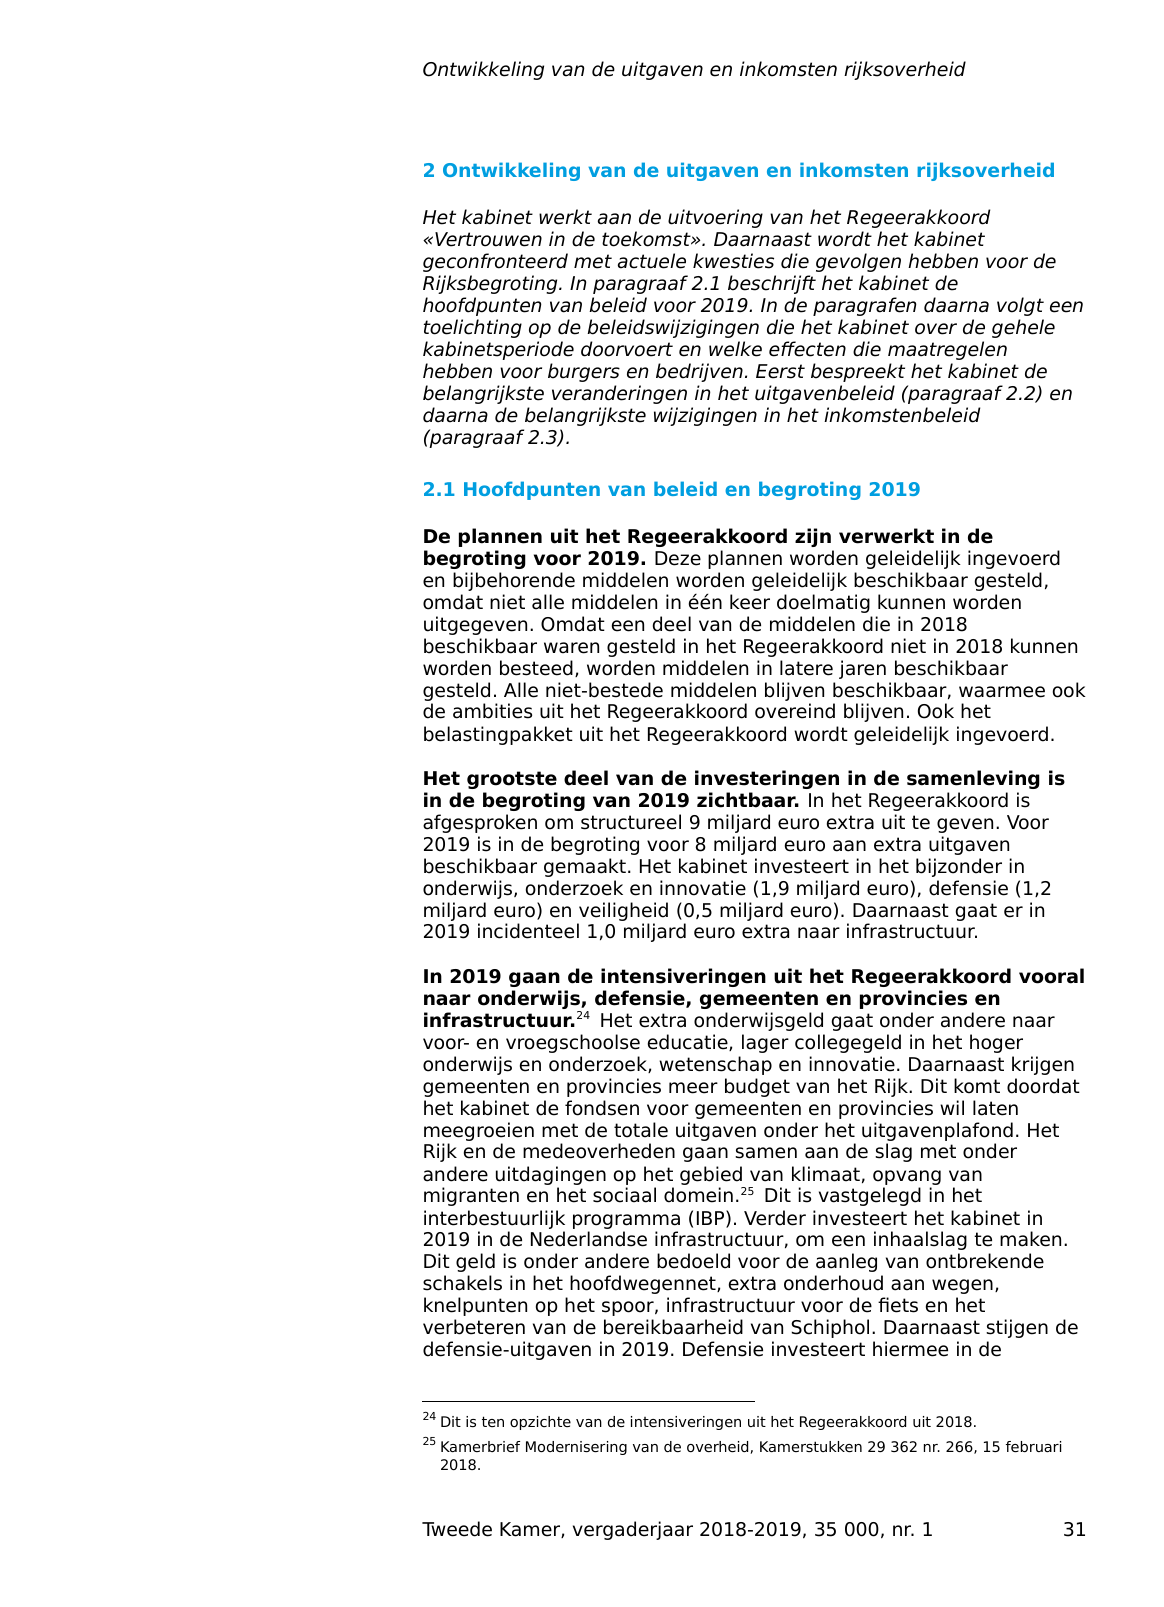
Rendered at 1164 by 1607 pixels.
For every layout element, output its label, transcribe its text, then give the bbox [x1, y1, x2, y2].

text Het kabinet werkt aan de uitvoering van het Regeerakkoord «Vertrouwen in de toekomst». Daarnaast wordt het kabinet geconfronteerd met actuele kwesties die gevolgen hebben voor de Rijksbegroting. In paragraaf 2.1 beschrijft het kabinet de hoofdpunten van beleid voor 2019. In de paragrafen daarna volgt een toelichting op de beleidswijzigingen die het kabinet over de gehele kabinetsperiode doorvoert en welke effecten die maatregelen hebben voor burgers en bedrijven. Eerst bespreekt het kabinet de belangrijkste veranderingen in het uitgavenbeleid (paragraaf 2.2) en daarna de belangrijkste wijzigingen in het inkomstenbeleid (paragraaf 2.3). [422, 207, 1087, 449]
subtitle 2.1 Hoofdpunten van beleid en begroting 2019 [422, 479, 1087, 501]
text In 2019 gaan de intensiveringen uit het Regeerakkoord vooral naar onderwijs, defensie, gemeenten en provincies en infrastructuur. Het extra onderwijsgeld gaat onder andere naar voor- en vroegschoolse educatie, lager collegegeld in het hoger onderwijs en onderzoek, wetenschap en innovatie. Daarnaast krijgen gemeenten en provincies meer budget van het Rijk. Dit komt doordat het kabinet de fondsen voor gemeenten en provincies wil laten meegroeien met de totale uitgaven onder het uitgavenplafond. Het Rijk en de medeoverheden gaan samen aan de slag met onder andere uitdagingen op het gebied van klimaat, opvang van migranten en het sociaal domein. Dit is vastgelegd in het interbestuurlijk programma (IBP). Verder investeert het kabinet in 2019 in de Nederlandse infrastructuur, om een inhaalslag te maken. Dit geld is onder andere bedoeld voor de aanleg van ontbrekende schakels in het hoofdwegennet, extra onderhoud aan wegen, knelpunten op het spoor, infrastructuur voor de fiets en het verbeteren van de bereikbaarheid van Schiphol. Daarnaast stijgen de defensie-uitgaven in 2019. Defensie investeert hiermee in de [422, 966, 1087, 1361]
text Het grootste deel van de investeringen in de samenleving is in de begroting van 2019 zichtbaar. In het Regeerakkoord is afgesproken om structureel 9 miljard euro extra uit te geven. Voor 2019 is in de begroting voor 8 miljard euro aan extra uitgaven beschikbaar gemaakt. Het kabinet investeert in het bijzonder in onderwijs, onderzoek en innovatie (1,9 miljard euro), defensie (1,2 miljard euro) en veiligheid (0,5 miljard euro). Daarnaast gaat er in 2019 incidenteel 1,0 miljard euro extra naar infrastructuur. [422, 768, 1087, 943]
text Kamerbrief Modernisering van de overheid, Kamerstukken 29 362 nr. 266, 15 februari 2018. [422, 1435, 1087, 1474]
text Dit is ten opzichte van de intensiveringen uit het Regeerakkoord uit 2018. [422, 1410, 1087, 1432]
text De plannen uit het Regeerakkoord zijn verwerkt in de begroting voor 2019. Deze plannen worden geleidelijk ingevoerd en bijbehorende middelen worden geleidelijk beschikbaar gesteld, omdat niet alle middelen in één keer doelmatig kunnen worden uitgegeven. Omdat een deel van de middelen die in 2018 beschikbaar waren gesteld in het Regeerakkoord niet in 2018 kunnen worden besteed, worden middelen in latere jaren beschikbaar gesteld. Alle niet-bestede middelen blijven beschikbaar, waarmee ook de ambities uit het Regeerakkoord overeind blijven. Ook het belastingpakket uit het Regeerakkoord wordt geleidelijk ingevoerd. [422, 526, 1087, 745]
subtitle 2 Ontwikkeling van de uitgaven en inkomsten rijksoverheid [422, 160, 1087, 182]
